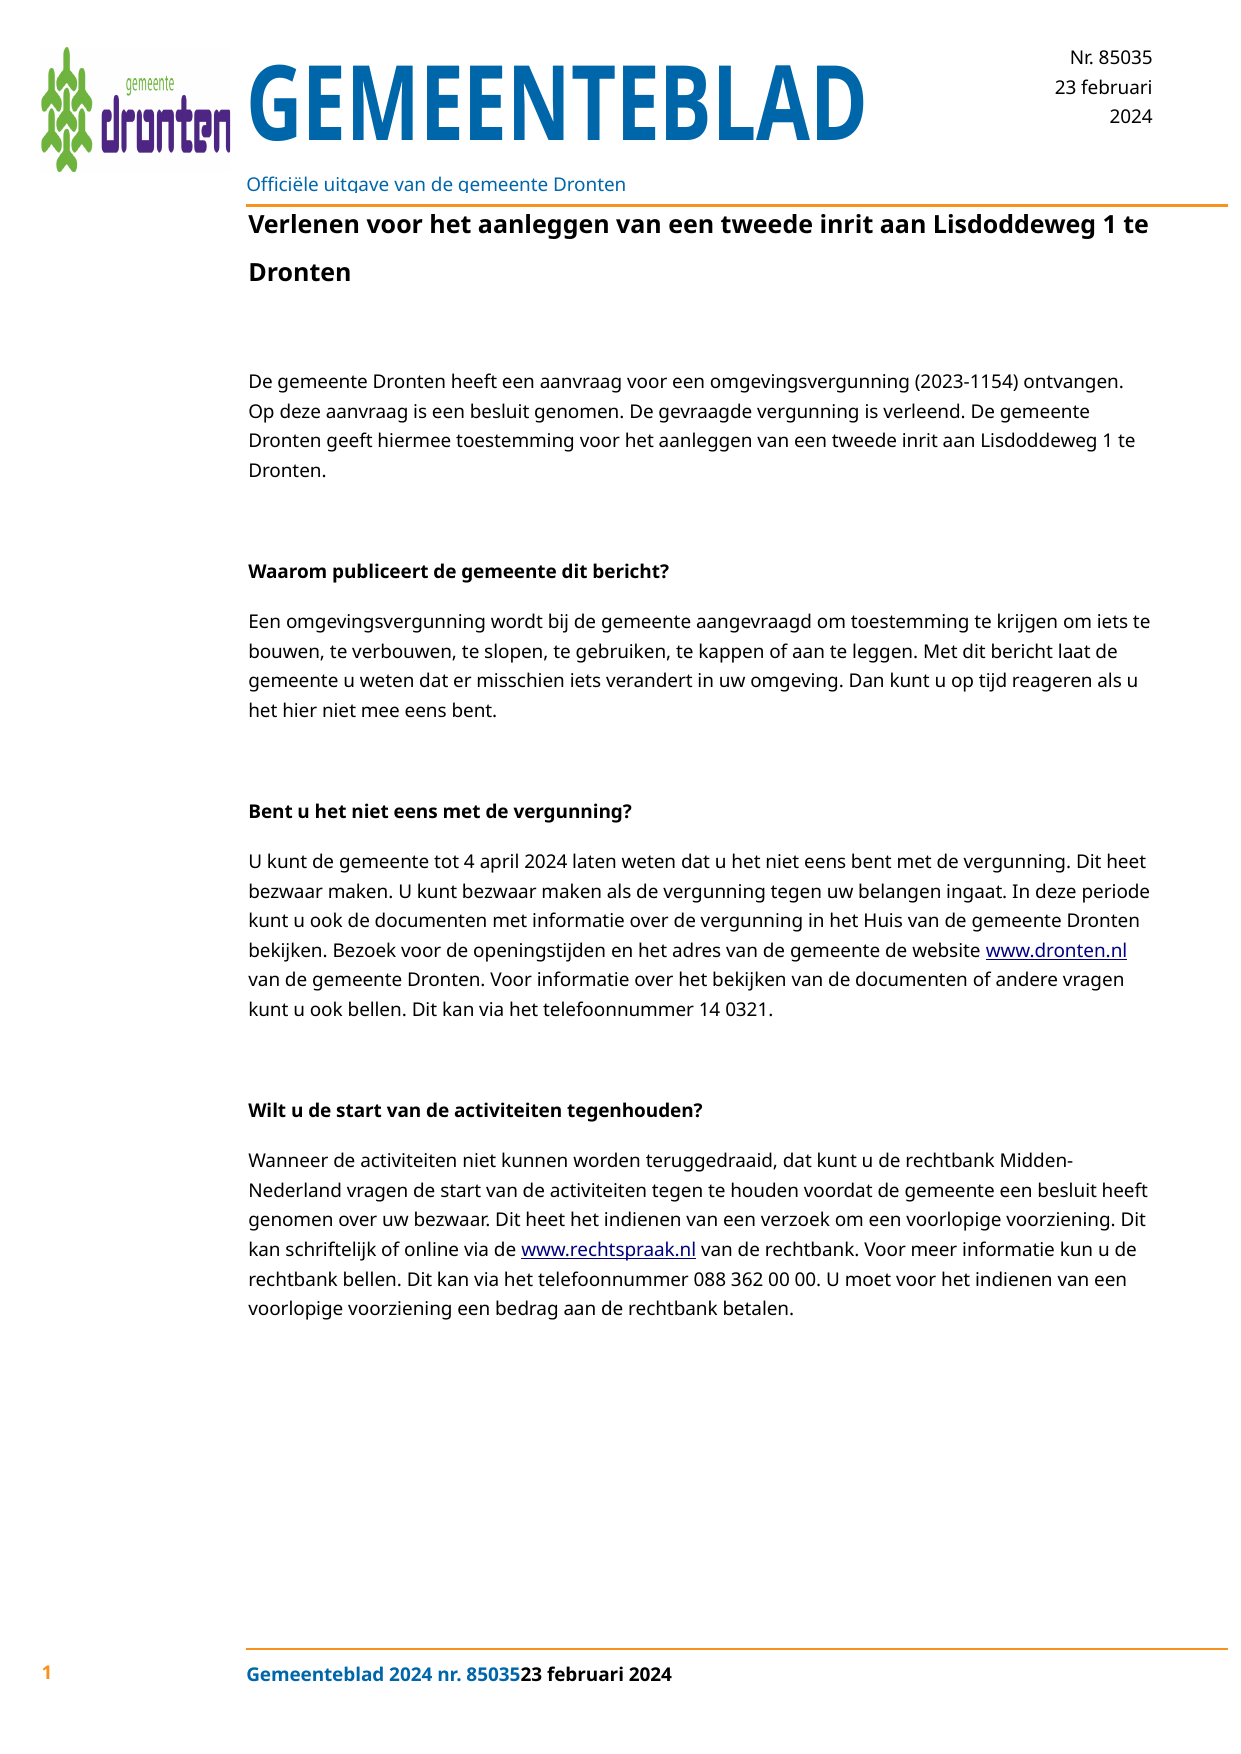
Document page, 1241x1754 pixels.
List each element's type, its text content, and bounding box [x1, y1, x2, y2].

text Bent u het niet eens met de vergunning? [248, 798, 1152, 824]
text Verlenen voor het aanleggen van een tweede inrit aan Lisdoddeweg 1 te Dronten [248, 207, 1152, 288]
picture [41, 47, 231, 172]
text De gemeente Dronten heeft een aanvraag voor een omgevingsvergunning (2023-1154) ontvangen. Op deze aanvraag is een besluit genomen. De gevraagde vergunning is verleend. De gemeente Dronten geeft hiermee toestemming voor het aanleggen van een tweede inrit aan Lisdoddeweg 1 te Dronten. [248, 368, 1152, 483]
text Een omgevingsvergunning wordt bij de gemeente aangevraagd om toestemming te krijgen om iets te bouwen, te verbouwen, te slopen, te gebruiken, te kappen of aan te leggen. Met dit bericht laat de gemeente u weten dat er misschien iets verandert in uw omgeving. Dan kunt u op tijd reageren als u het hier niet mee eens bent. [248, 608, 1152, 723]
text Waarom publiceert de gemeente dit bericht? [248, 558, 1152, 584]
text Wilt u de start van de activiteiten tegenhouden? [248, 1097, 1152, 1123]
text U kunt de gemeente tot 4 april 2024 laten weten dat u het niet eens bent met de vergunning. Dit heet bezwaar maken. U kunt bezwaar maken als de vergunning tegen uw belangen ingaat. In deze periode kunt u ook de documenten met informatie over de vergunning in het Huis van de gemeente Dronten bekijken. Bezoek voor de openingstijden en het adres van de gemeente de website www.dronten.nl van de gemeente Dronten. Voor informatie over het bekijken van de documenten of andere vragen kunt u ook bellen. Dit kan via het telefoonnummer 14 0321. [248, 848, 1152, 1022]
text Wanneer de activiteiten niet kunnen worden teruggedraaid, dat kunt u de rechtbank Midden-Nederland vragen de start van de activiteiten tegen te houden voordat de gemeente een besluit heeft genomen over uw bezwaar. Dit heet het indienen van een verzoek om een voorlopige voorziening. Dit kan schriftelijk of online via de www.rechtspraak.nl van de rechtbank. Voor meer informatie kun u de rechtbank bellen. Dit kan via het telefoonnummer 088 362 00 00. U moet voor het indienen van een voorlopige voorziening een bedrag aan de rechtbank betalen. [248, 1147, 1152, 1321]
